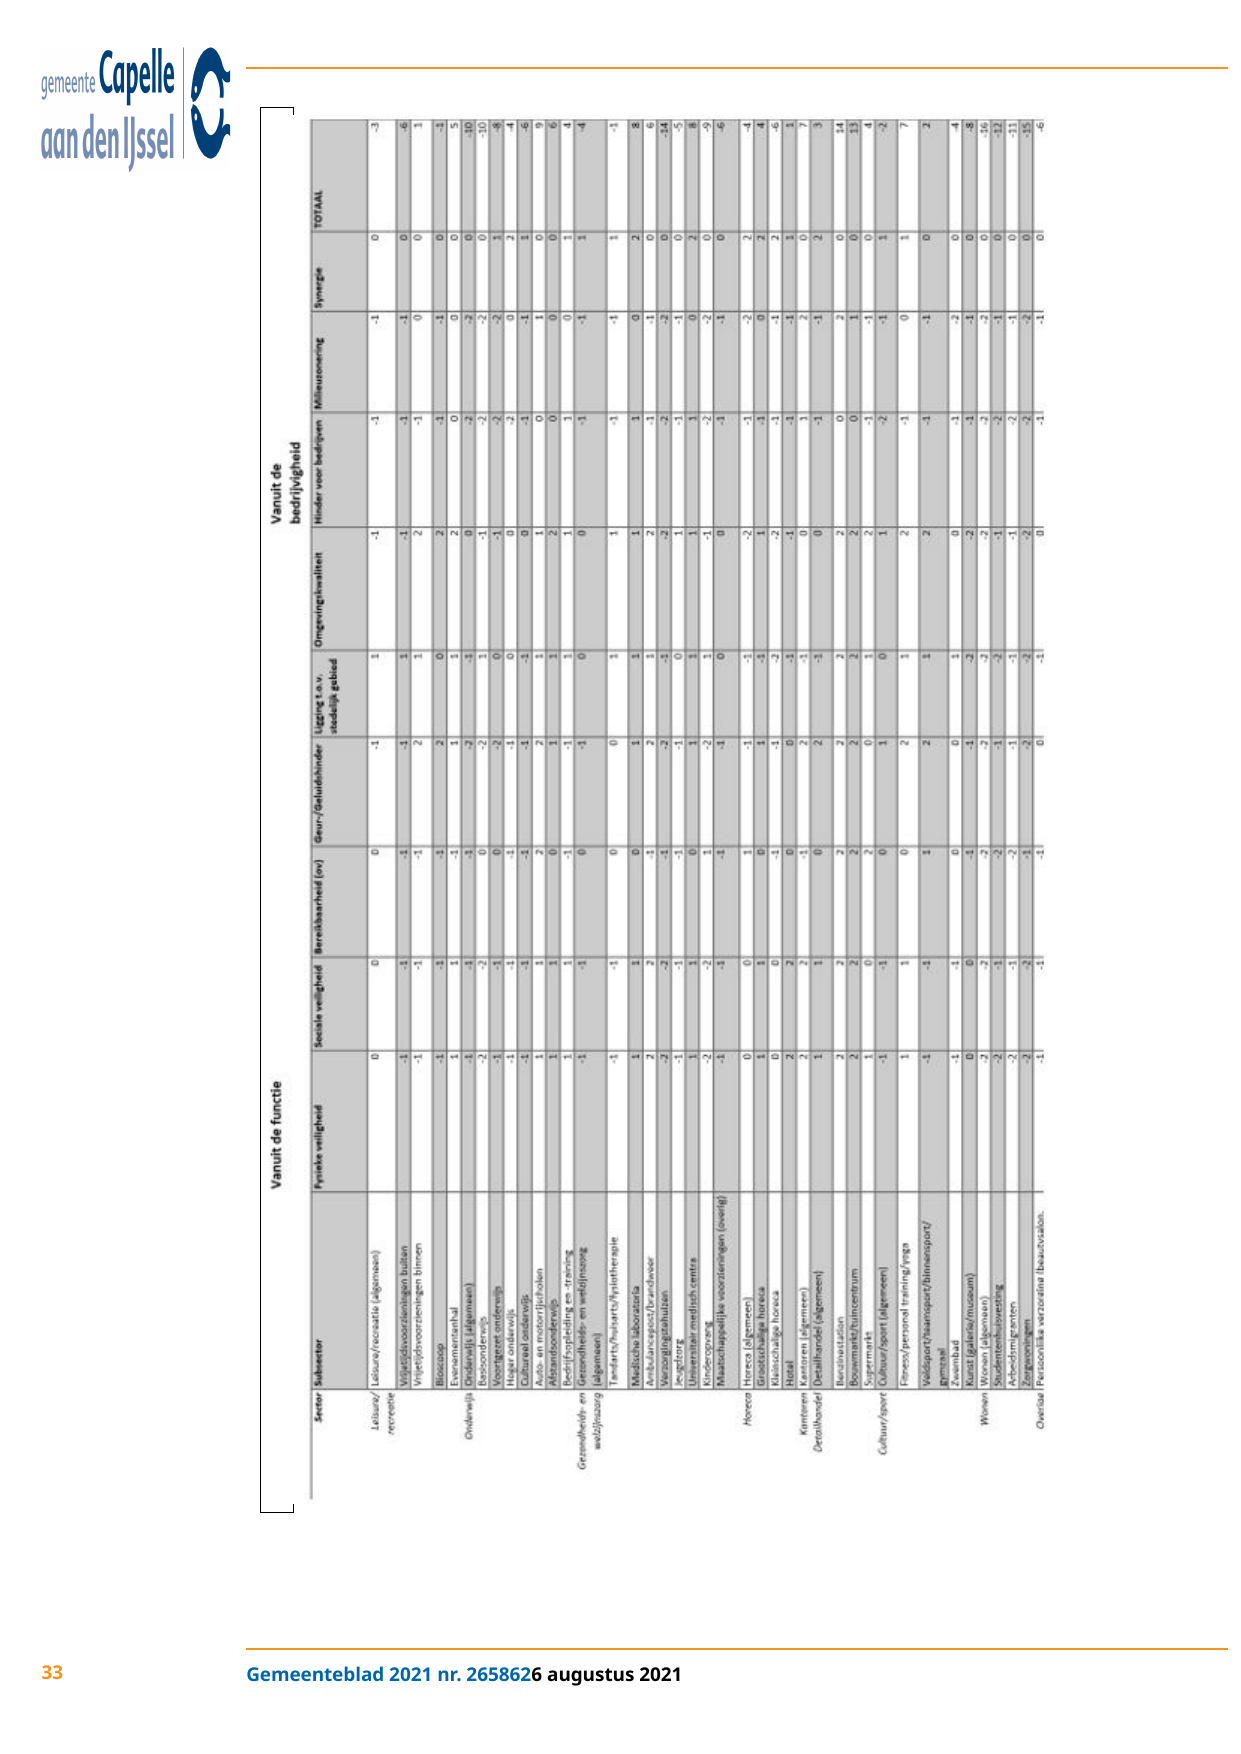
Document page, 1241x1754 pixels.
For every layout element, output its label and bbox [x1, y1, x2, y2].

picture [41, 47, 231, 172]
picture [268, 115, 1050, 1504]
